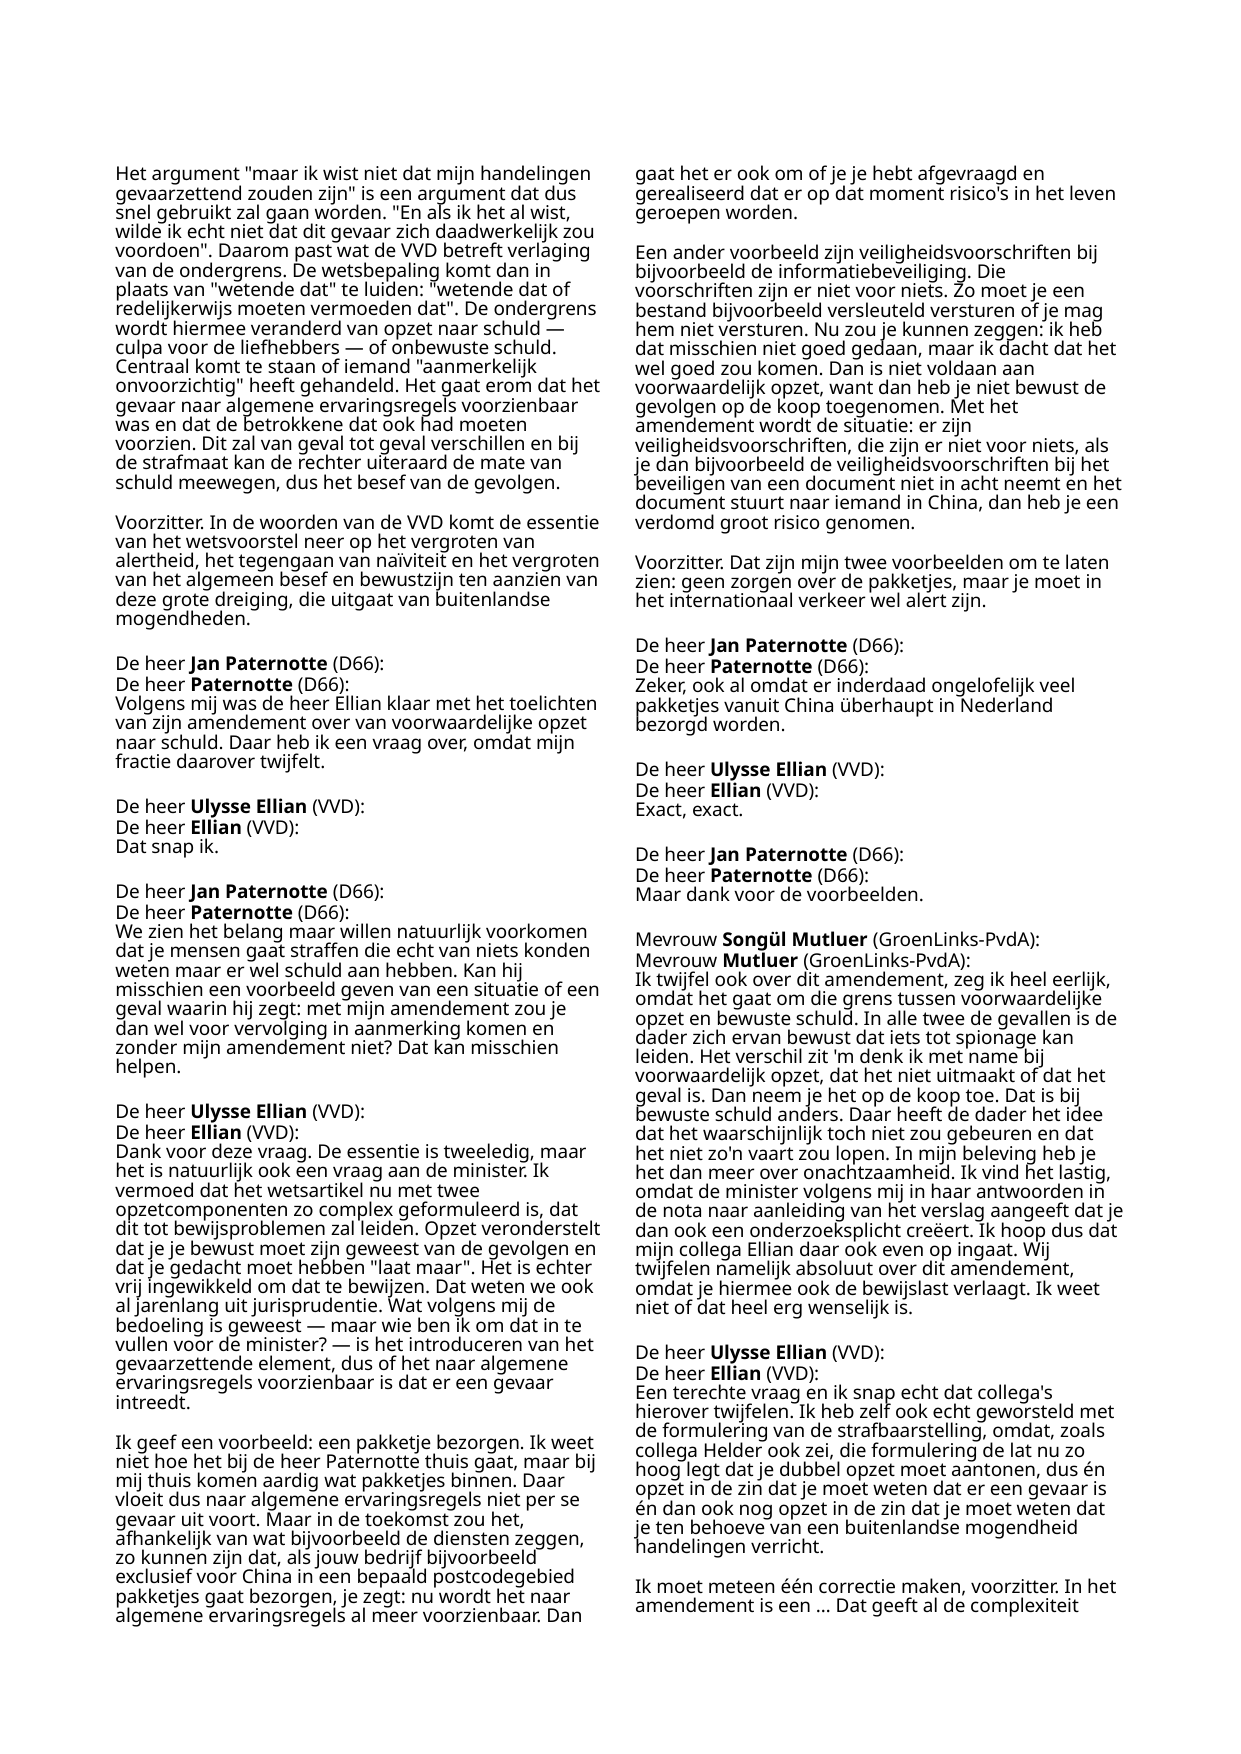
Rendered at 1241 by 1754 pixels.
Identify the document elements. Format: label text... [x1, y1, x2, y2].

text Maar dank voor de voorbeelden. [635, 886, 1125, 905]
text Mevrouw Songül Mutluer (GroenLinks-PvdA): [635, 926, 1125, 952]
text De heer Paternotte (D66): [115, 676, 605, 695]
text Dat snap ik. [115, 838, 605, 857]
text De heer Ellian (VVD): [115, 1124, 605, 1143]
text Voorzitter. Dat zijn mijn twee voorbeelden om te laten zien: geen zorgen over de pakketjes, maar je moet in het internationaal verkeer wel alert zijn. [635, 554, 1125, 611]
text De heer Paternotte (D66): [635, 658, 1125, 677]
text Een ander voorbeeld zijn veiligheidsvoorschriften bij bijvoorbeeld de informatiebeveiliging. Die voorschriften zijn er niet voor niets. Zo moet je een bestand bijvoorbeeld versleuteld versturen of je mag hem niet versturen. Nu zou je kunnen zeggen: ik heb dat misschien niet goed gedaan, maar ik dacht dat het wel goed zou komen. Dan is niet voldaan aan voorwaardelijk opzet, want dan heb je niet bewust de gevolgen op de koop toegenomen. Met het amendement wordt de situatie: er zijn veiligheidsvoorschriften, die zijn er niet voor niets, als je dan bijvoorbeeld de veiligheidsvoorschriften bij het beveiligen van een document niet in acht neemt en het document stuurt naar iemand in China, dan heb je een verdomd groot risico genomen. [635, 244, 1125, 533]
text gaat het er ook om of je je hebt afgevraagd en gerealiseerd dat er op dat moment risico's in het leven geroepen worden. [635, 165, 1125, 223]
text De heer Jan Paternotte (D66): [635, 632, 1125, 658]
text De heer Ulysse Ellian (VVD): [635, 1339, 1125, 1364]
text Volgens mij was de heer Ellian klaar met het toelichten van zijn amendement over van voorwaardelijke opzet naar schuld. Daar heb ik een vraag over, omdat mijn fractie daarover twijfelt. [115, 695, 605, 772]
text Het argument "maar ik wist niet dat mijn handelingen gevaarzettend zouden zijn" is een argument dat dus snel gebruikt zal gaan worden. "En als ik het al wist, wilde ik echt niet dat dit gevaar zich daadwerkelijk zou voordoen". Daarom past wat de VVD betreft verlaging van de ondergrens. De wetsbepaling komt dan in plaats van "wetende dat" te luiden: "wetende dat of redelijkerwijs moeten vermoeden dat". De ondergrens wordt hiermee veranderd van opzet naar schuld — culpa voor de liefhebbers — of onbewuste schuld. Centraal komt te staan of iemand "aanmerkelijk onvoorzichtig" heeft gehandeld. Het gaat erom dat het gevaar naar algemene ervaringsregels voorzienbaar was en dat de betrokkene dat ook had moeten voorzien. Dit zal van geval tot geval verschillen en bij de strafmaat kan de rechter uiteraard de mate van schuld meewegen, dus het besef van de gevolgen. [115, 165, 605, 493]
text Ik moet meteen één correctie maken, voorzitter. In het amendement is een … Dat geeft al de complexiteit [635, 1578, 1125, 1617]
text De heer Jan Paternotte (D66): [115, 650, 605, 676]
text Mevrouw Mutluer (GroenLinks-PvdA): [635, 952, 1125, 971]
text De heer Ulysse Ellian (VVD): [115, 1098, 605, 1124]
text Ik geef een voorbeeld: een pakketje bezorgen. Ik weet niet hoe het bij de heer Paternotte thuis gaat, maar bij mij thuis komen aardig wat pakketjes binnen. Daar vloeit dus naar algemene ervaringsregels niet per se gevaar uit voort. Maar in de toekomst zou het, afhankelijk van wat bijvoorbeeld de diensten zeggen, zo kunnen zijn dat, als jouw bedrijf bijvoorbeeld exclusief voor China in een bepaald postcodegebied pakketjes gaat bezorgen, je zegt: nu wordt het naar algemene ervaringsregels al meer voorzienbaar. Dan [115, 1434, 605, 1626]
text Zeker, ook al omdat er inderdaad ongelofelijk veel pakketjes vanuit China überhaupt in Nederland bezorgd worden. [635, 677, 1125, 735]
text We zien het belang maar willen natuurlijk voorkomen dat je mensen gaat straffen die echt van niets konden weten maar er wel schuld aan hebben. Kan hij misschien een voorbeeld geven van een situatie of een geval waarin hij zegt: met mijn amendement zou je dan wel voor vervolging in aanmerking komen en zonder mijn amendement niet? Dat kan misschien helpen. [115, 923, 605, 1077]
text De heer Ulysse Ellian (VVD): [635, 756, 1125, 782]
text Voorzitter. In de woorden van de VVD komt de essentie van het wetsvoorstel neer op het vergroten van alertheid, het tegengaan van naïviteit en het vergroten van het algemeen besef en bewustzijn ten aanzien van deze grote dreiging, die uitgaat van buitenlandse mogendheden. [115, 514, 605, 629]
text De heer Jan Paternotte (D66): [635, 841, 1125, 867]
text De heer Paternotte (D66): [115, 904, 605, 923]
text De heer Paternotte (D66): [635, 867, 1125, 886]
text Een terechte vraag en ik snap echt dat collega's hierover twijfelen. Ik heb zelf ook echt geworsteld met de formulering van de strafbaarstelling, omdat, zoals collega Helder ook zei, die formulering de lat nu zo hoog legt dat je dubbel opzet moet aantonen, dus én opzet in de zin dat je moet weten dat er een gevaar is én dan ook nog opzet in de zin dat je moet weten dat je ten behoeve van een buitenlandse mogendheid handelingen verricht. [635, 1384, 1125, 1557]
text De heer Ellian (VVD): [115, 819, 605, 838]
text Exact, exact. [635, 801, 1125, 820]
text De heer Jan Paternotte (D66): [115, 878, 605, 904]
text De heer Ellian (VVD): [635, 1364, 1125, 1384]
text De heer Ellian (VVD): [635, 782, 1125, 801]
text Ik twijfel ook over dit amendement, zeg ik heel eerlijk, omdat het gaat om die grens tussen voorwaardelijke opzet en bewuste schuld. In alle twee de gevallen is de dader zich ervan bewust dat iets tot spionage kan leiden. Het verschil zit 'm denk ik met name bij voorwaardelijk opzet, dat het niet uitmaakt of dat het geval is. Dan neem je het op de koop toe. Dat is bij bewuste schuld anders. Daar heeft de dader het idee dat het waarschijnlijk toch niet zou gebeuren en dat het niet zo'n vaart zou lopen. In mijn beleving heb je het dan meer over onachtzaamheid. Ik vind het lastig, omdat de minister volgens mij in haar antwoorden in de nota naar aanleiding van het verslag aangeeft dat je dan ook een onderzoeksplicht creëert. Ik hoop dus dat mijn collega Ellian daar ook even op ingaat. Wij twijfelen namelijk absoluut over dit amendement, omdat je hiermee ook de bewijslast verlaagt. Ik weet niet of dat heel erg wenselijk is. [635, 971, 1125, 1318]
text De heer Ulysse Ellian (VVD): [115, 793, 605, 819]
text Dank voor deze vraag. De essentie is tweeledig, maar het is natuurlijk ook een vraag aan de minister. Ik vermoed dat het wetsartikel nu met twee opzetcomponenten zo complex geformuleerd is, dat dit tot bewijsproblemen zal leiden. Opzet veronderstelt dat je je bewust moet zijn geweest van de gevolgen en dat je gedacht moet hebben "laat maar". Het is echter vrij ingewikkeld om dat te bewijzen. Dat weten we ook al jarenlang uit jurisprudentie. Wat volgens mij de bedoeling is geweest — maar wie ben ik om dat in te vullen voor de minister? — is het introduceren van het gevaarzettende element, dus of het naar algemene ervaringsregels voorzienbaar is dat er een gevaar intreedt. [115, 1143, 605, 1413]
